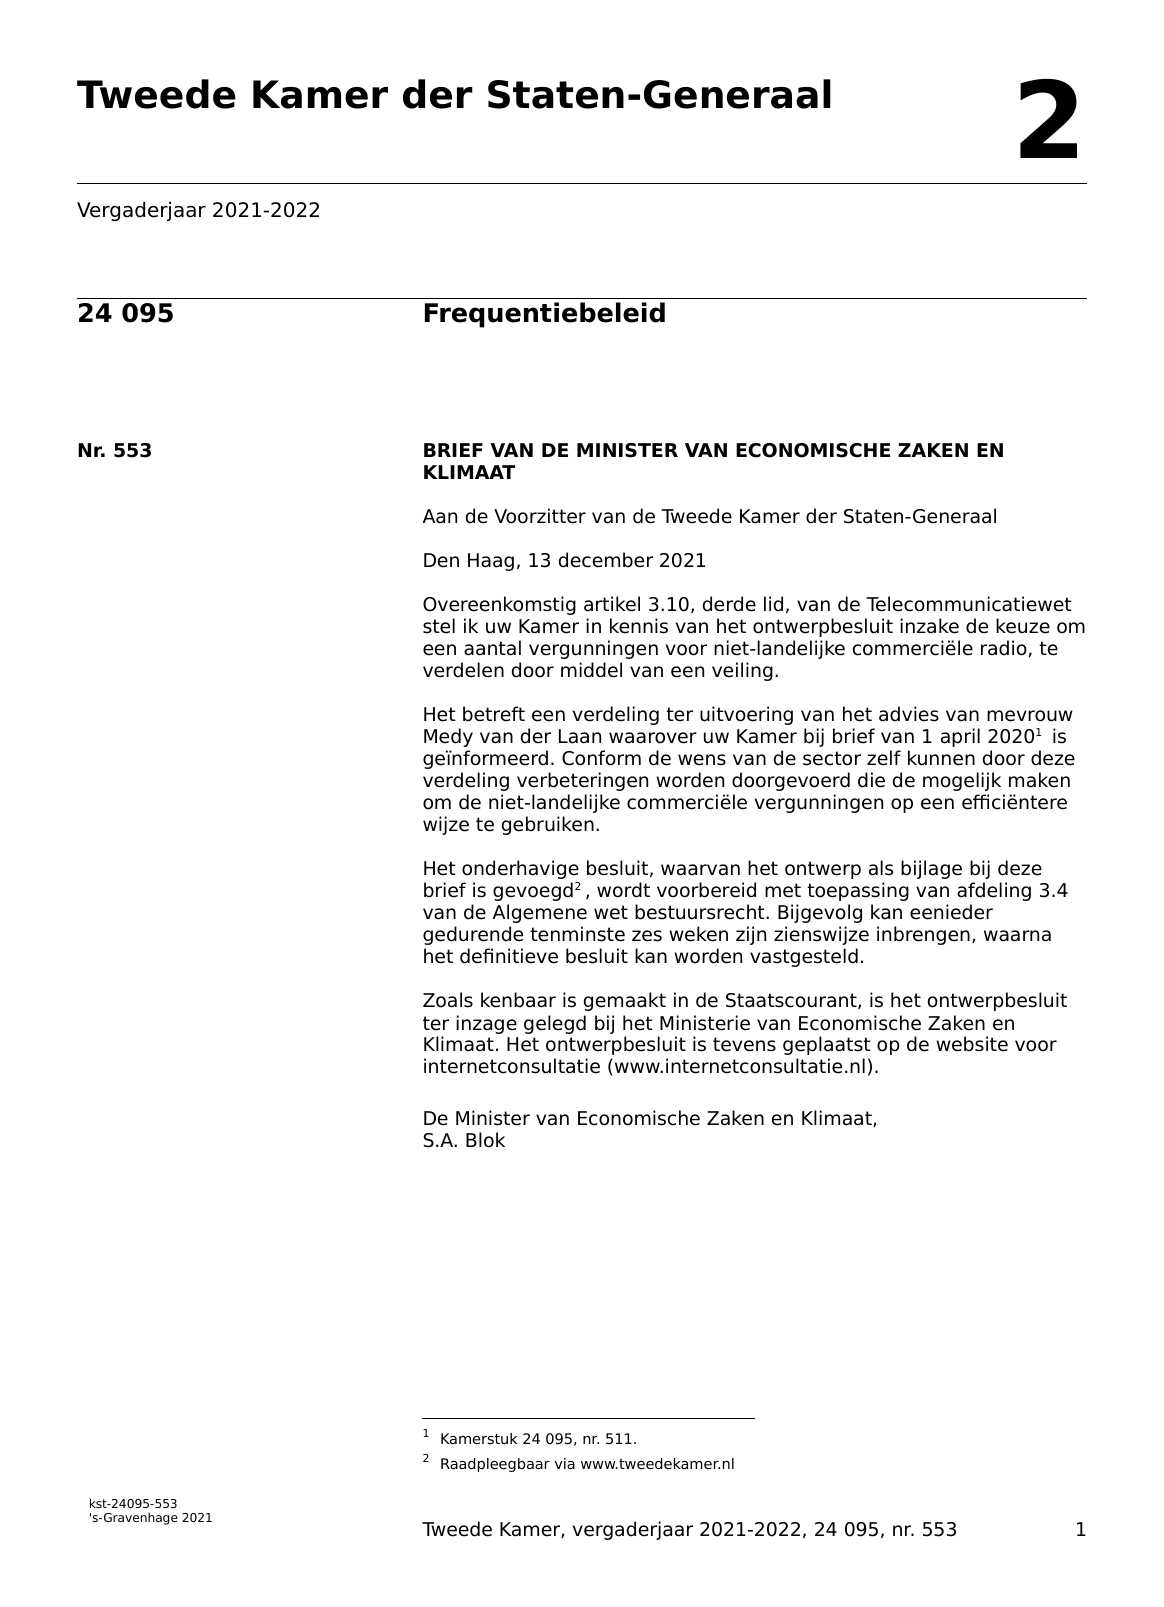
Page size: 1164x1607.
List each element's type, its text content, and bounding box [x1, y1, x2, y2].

text Raadpleegbaar via www.tweedekamer.nl [422, 1452, 1087, 1474]
table_cell Vergaderjaar 2021-2022 [77, 184, 1087, 298]
subtitle 24 095 Frequentiebeleid [77, 299, 1087, 329]
text De Minister van Economische Zaken en Klimaat, S.A. Blok [422, 1108, 1087, 1152]
text 's-Gravenhage 2021 [88, 1511, 323, 1525]
table_header Tweede Kamer der Staten-Generaal [77, 59, 886, 183]
text kst-24095-553 [88, 1497, 323, 1511]
text Het onderhavige besluit, waarvan het ontwerp als bijlage bij deze brief is gevoegd, wordt voorbereid met toepassing van afdeling 3.4 van de Algemene wet bestuursrecht. Bijgevolg kan eenieder gedurende tenminste zes weken zijn zienswijze inbrengen, waarna het definitieve besluit kan worden vastgesteld. [422, 858, 1087, 968]
text Den Haag, 13 december 2021 [422, 550, 1087, 572]
text Zoals kenbaar is gemaakt in de Staatscourant, is het ontwerpbesluit ter inzage gelegd bij het Ministerie van Economische Zaken en Klimaat. Het ontwerpbesluit is tevens geplaatst op de website voor internetconsultatie (www.internetconsultatie.nl). [422, 990, 1087, 1078]
text Het betreft een verdeling ter uitvoering van het advies van mevrouw Medy van der Laan waarover uw Kamer bij brief van 1 april 2020 is geïnformeerd. Conform de wens van de sector zelf kunnen door deze verdeling verbeteringen worden doorgevoerd die de mogelijk maken om de niet-landelijke commerciële vergunningen op een efficiëntere wijze te gebruiken. [422, 704, 1087, 836]
table_header 2 [886, 59, 1087, 183]
text Overeenkomstig artikel 3.10, derde lid, van de Telecommunicatiewet stel ik uw Kamer in kennis van het ontwerpbesluit inzake de keuze om een aantal vergunningen voor niet-landelijke commerciële radio, te verdelen door middel van een veiling. [422, 594, 1087, 682]
text Aan de Voorzitter van de Tweede Kamer der Staten-Generaal [422, 506, 1087, 528]
text Kamerstuk 24 095, nr. 511. [422, 1427, 1087, 1449]
subtitle Nr. 553 BRIEF VAN DE MINISTER VAN ECONOMISCHE ZAKEN EN KLIMAAT [77, 440, 1087, 484]
